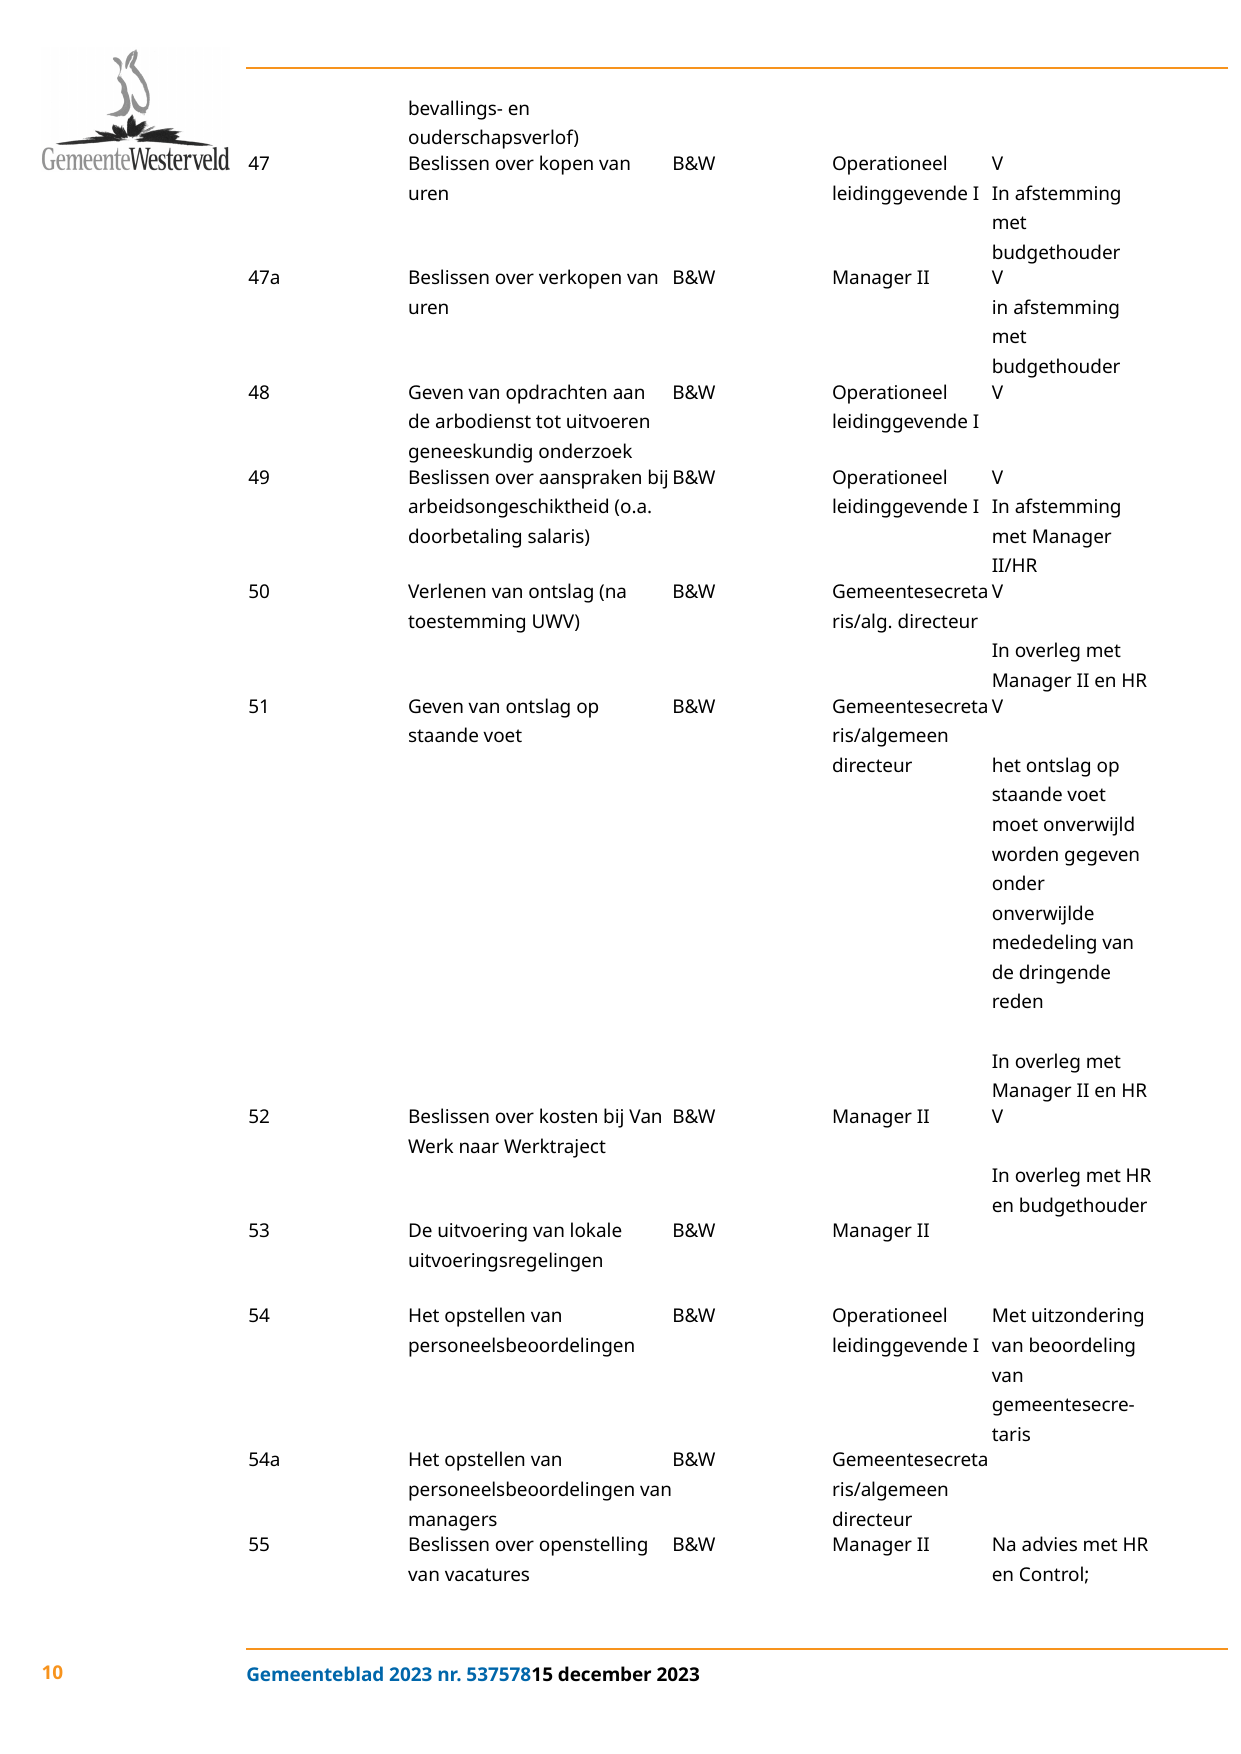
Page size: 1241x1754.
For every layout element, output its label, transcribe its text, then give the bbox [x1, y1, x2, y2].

table_cell 54 [248, 1303, 408, 1447]
table_cell 47a [248, 265, 408, 379]
table_cell V in afstemming met budgethouder [992, 265, 1152, 379]
table_cell De uitvoering van lokale uitvoeringsregelingen [408, 1218, 672, 1303]
table_cell Beslissen over aanspraken bij arbeidsongeschiktheid (o.a. doorbetaling salaris) [408, 464, 672, 578]
table_cell Beslissen over openstelling van vacatures [408, 1532, 672, 1587]
table_cell Beslissen over kosten bij Van Werk naar Werktraject [408, 1103, 672, 1218]
table_cell [672, 95, 832, 150]
table_cell B&W [672, 379, 832, 464]
picture [41, 47, 231, 172]
table_cell Het opstellen van personeelsbeoordelingen [408, 1303, 672, 1447]
table_cell Beslissen over verkopen van uren [408, 265, 672, 379]
table_cell B&W [672, 693, 832, 1103]
table_cell 48 [248, 379, 408, 464]
table_cell V In overleg met Manager II en HR [992, 579, 1152, 693]
table_cell B&W [672, 1103, 832, 1218]
table_cell [248, 95, 408, 150]
table_cell bevallings- en ouderschapsverlof) [408, 95, 672, 150]
table_cell B&W [672, 150, 832, 264]
table_cell 52 [248, 1103, 408, 1218]
table_cell Met uitzondering van beoordeling van gemeentesecre-taris [992, 1303, 1152, 1447]
table_cell Gemeentesecretaris/algemeen directeur [832, 1447, 992, 1532]
table_cell B&W [672, 265, 832, 379]
table_cell 53 [248, 1218, 408, 1303]
table_cell [992, 1447, 1152, 1532]
table_cell B&W [672, 1218, 832, 1303]
table_cell B&W [672, 1532, 832, 1587]
table_cell Manager II [832, 1103, 992, 1218]
table_cell 47 [248, 150, 408, 264]
table_cell Het opstellen van personeelsbeoordelingen van managers [408, 1447, 672, 1532]
table_cell Operationeel leidinggevende I [832, 150, 992, 264]
table_cell 51 [248, 693, 408, 1103]
table_cell 54a [248, 1447, 408, 1532]
table_cell Operationeel leidinggevende I [832, 379, 992, 464]
table_cell V In afstemming met Manager II/HR [992, 464, 1152, 578]
table_cell 50 [248, 579, 408, 693]
table_cell V [992, 379, 1152, 464]
table_cell B&W [672, 579, 832, 693]
table_cell Geven van opdrachten aan de arbodienst tot uitvoeren geneeskundig onderzoek [408, 379, 672, 464]
table_cell Geven van ontslag op staande voet [408, 693, 672, 1103]
table_cell V In afstemming met budgethouder [992, 150, 1152, 264]
table_cell V In overleg met HR en budgethouder [992, 1103, 1152, 1218]
table_cell Verlenen van ontslag (na toestemming UWV) [408, 579, 672, 693]
table_cell B&W [672, 1303, 832, 1447]
table_cell Gemeentesecretaris/algemeen directeur [832, 693, 992, 1103]
table_cell Manager II [832, 265, 992, 379]
table_cell V het ontslag op staande voet moet onverwijld worden gegeven onder onverwijlde mededeling van de dringende reden In overleg met Manager II en HR [992, 693, 1152, 1103]
table_cell [992, 95, 1152, 150]
table_cell Gemeentesecretaris/alg. directeur [832, 579, 992, 693]
table_cell Manager II [832, 1532, 992, 1587]
table_cell [832, 95, 992, 150]
table_cell B&W [672, 464, 832, 578]
table_cell Manager II [832, 1218, 992, 1303]
table_cell Operationeel leidinggevende I [832, 464, 992, 578]
table_cell B&W [672, 1447, 832, 1532]
table_cell Na advies met HR en Control; [992, 1532, 1152, 1587]
table_cell [992, 1218, 1152, 1303]
table_cell Beslissen over kopen van uren [408, 150, 672, 264]
table_cell Operationeel leidinggevende I [832, 1303, 992, 1447]
table_cell 49 [248, 464, 408, 578]
table_cell 55 [248, 1532, 408, 1587]
